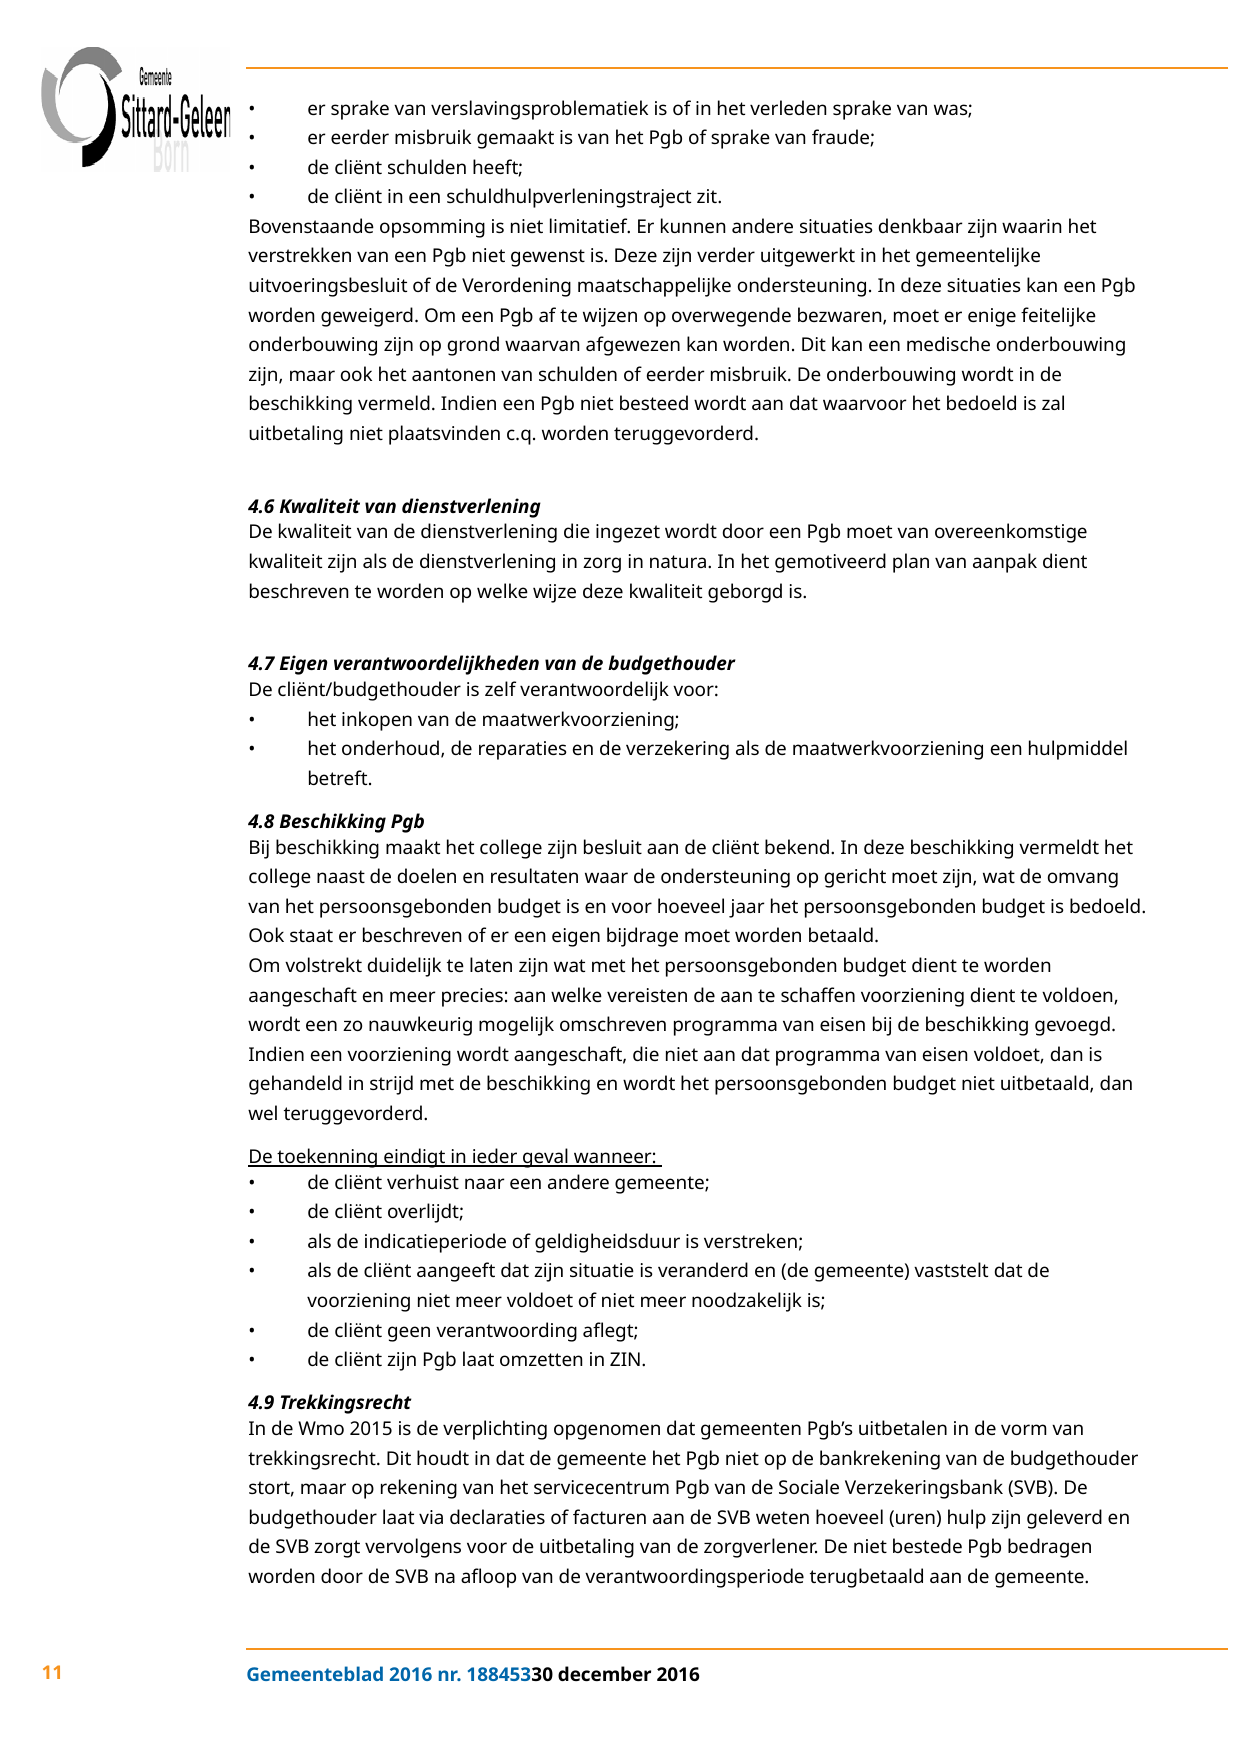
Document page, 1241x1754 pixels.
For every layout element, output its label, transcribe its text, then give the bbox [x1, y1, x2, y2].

text 4.7 Eigen verantwoordelijkheden van de budgethouder [248, 651, 1152, 676]
list er eerder misbruik gemaakt is van het Pgb of sprake van fraude; [248, 124, 1152, 150]
list de cliënt verhuist naar een andere gemeente; [248, 1169, 1152, 1195]
picture [41, 47, 231, 172]
list als de cliënt aangeeft dat zijn situatie is veranderd en (de gemeente) vaststelt dat de voorziening niet meer voldoet of niet meer noodzakelijk is; [248, 1258, 1152, 1313]
text Bij beschikking maakt het college zijn besluit aan de cliënt bekend. In deze beschikking vermeldt het college naast de doelen en resultaten waar de ondersteuning op gericht moet zijn, wat de omvang van het persoonsgebonden budget is en voor hoeveel jaar het persoonsgebonden budget is bedoeld. Ook staat er beschreven of er een eigen bijdrage moet worden betaald. [248, 834, 1152, 948]
list de cliënt zijn Pgb laat omzetten in ZIN. [248, 1346, 1152, 1372]
text De cliënt/budgethouder is zelf verantwoordelijk voor: [248, 676, 1152, 702]
text De kwaliteit van de dienstverlening die ingezet wordt door een Pgb moet van overeenkomstige kwaliteit zijn als de dienstverlening in zorg in natura. In het gemotiveerd plan van aanpak dient beschreven te worden op welke wijze deze kwaliteit geborgd is. [248, 519, 1152, 603]
list er sprake van verslavingsproblematiek is of in het verleden sprake van was; [248, 95, 1152, 121]
text In de Wmo 2015 is de verplichting opgenomen dat gemeenten Pgb’s uitbetalen in de vorm van trekkingsrecht. Dit houdt in dat de gemeente het Pgb niet op de bankrekening van de budgethouder stort, maar op rekening van het servicecentrum Pgb van de Sociale Verzekeringsbank (SVB). De budgethouder laat via declaraties of facturen aan de SVB weten hoeveel (uren) hulp zijn geleverd en de SVB zorgt vervolgens voor de uitbetaling van de zorgverlener. De niet bestede Pgb bedragen worden door de SVB na afloop van de verantwoordingsperiode terugbetaald aan de gemeente. [248, 1415, 1152, 1589]
text 4.9 Trekkingsrecht [248, 1389, 1152, 1415]
list het inkopen van de maatwerkvoorziening; [248, 706, 1152, 732]
list de cliënt overlijdt; [248, 1198, 1152, 1224]
text De toekenning eindigt in ieder geval wanneer: [248, 1143, 1152, 1169]
text 4.6 Kwaliteit van dienstverlening [248, 493, 1152, 519]
text 4.8 Beschikking Pgb [248, 808, 1152, 834]
list het onderhoud, de reparaties en de verzekering als de maatwerkvoorziening een hulpmiddel betreft. [248, 735, 1152, 791]
text Bovenstaande opsomming is niet limitatief. Er kunnen andere situaties denkbaar zijn waarin het verstrekken van een Pgb niet gewenst is. Deze zijn verder uitgewerkt in het gemeentelijke uitvoeringsbesluit of de Verordening maatschappelijke ondersteuning. In deze situaties kan een Pgb worden geweigerd. Om een Pgb af te wijzen op overwegende bezwaren, moet er enige feitelijke onderbouwing zijn op grond waarvan afgewezen kan worden. Dit kan een medische onderbouwing zijn, maar ook het aantonen van schulden of eerder misbruik. De onderbouwing wordt in de beschikking vermeld. Indien een Pgb niet besteed wordt aan dat waarvoor het bedoeld is zal uitbetaling niet plaatsvinden c.q. worden teruggevorderd. [248, 213, 1152, 446]
list de cliënt in een schuldhulpverleningstraject zit. [248, 183, 1152, 209]
list de cliënt schulden heeft; [248, 154, 1152, 180]
list de cliënt geen verantwoording aflegt; [248, 1317, 1152, 1343]
text Om volstrekt duidelijk te laten zijn wat met het persoonsgebonden budget dient te worden aangeschaft en meer precies: aan welke vereisten de aan te schaffen voorziening dient te voldoen, wordt een zo nauwkeurig mogelijk omschreven programma van eisen bij de beschikking gevoegd. Indien een voorziening wordt aangeschaft, die niet aan dat programma van eisen voldoet, dan is gehandeld in strijd met de beschikking en wordt het persoonsgebonden budget niet uitbetaald, dan wel teruggevorderd. [248, 952, 1152, 1126]
list als de indicatieperiode of geldigheidsduur is verstreken; [248, 1228, 1152, 1254]
